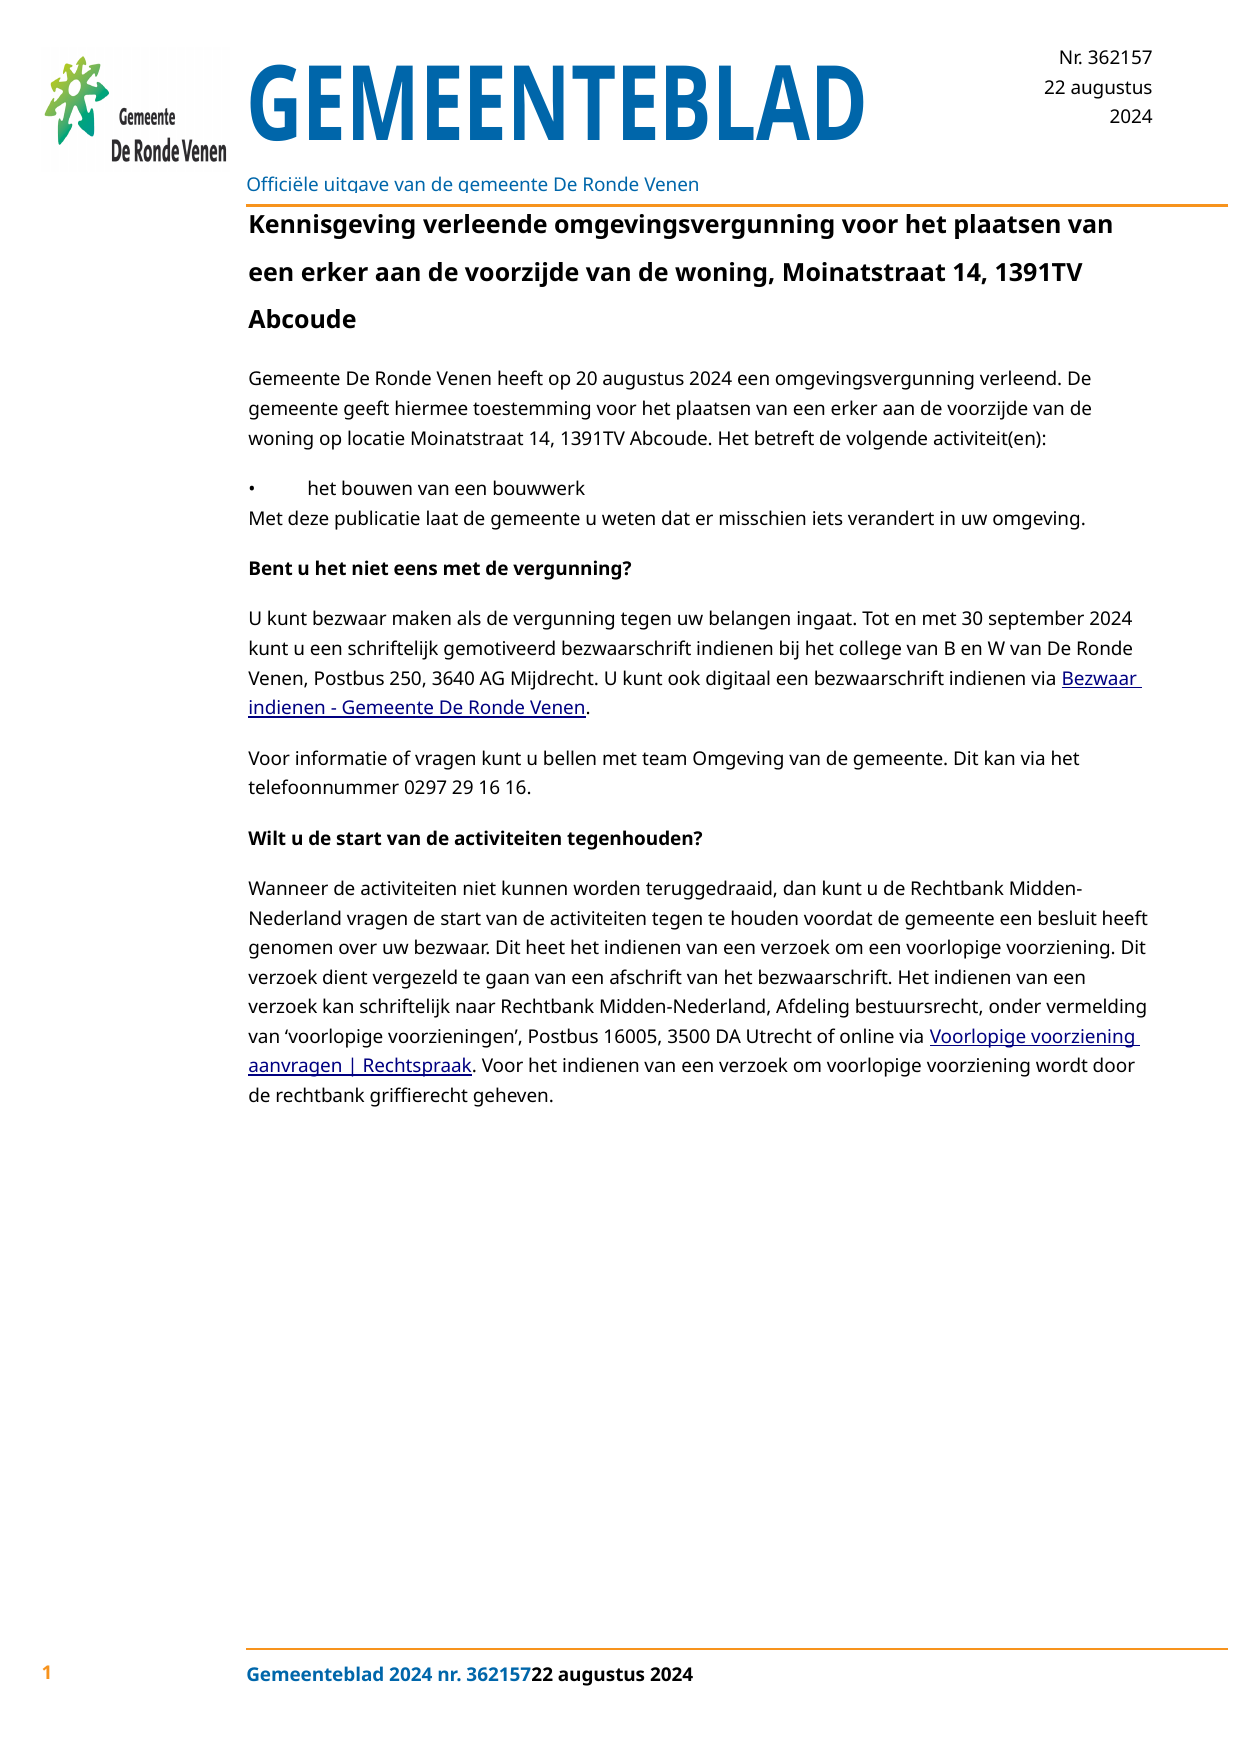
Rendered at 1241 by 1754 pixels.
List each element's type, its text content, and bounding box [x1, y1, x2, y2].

list het bouwen van een bouwwerk [248, 475, 1152, 501]
text Met deze publicatie laat de gemeente u weten dat er misschien iets verandert in uw omgeving. [248, 505, 1152, 530]
text Voor informatie of vragen kunt u bellen met team Omgeving van de gemeente. Dit kan via het telefoonnummer 0297 29 16 16. [248, 745, 1152, 800]
text U kunt bezwaar maken als de vergunning tegen uw belangen ingaat. Tot en met 30 september 2024 kunt u een schriftelijk gemotiveerd bezwaarschrift indienen bij het college van B en W van De Ronde Venen, Postbus 250, 3640 AG Mijdrecht. U kunt ook digitaal een bezwaarschrift indienen via Bezwaar indienen - Gemeente De Ronde Venen. [248, 606, 1152, 720]
text Wilt u de start van de activiteiten tegenhouden? [248, 825, 1152, 850]
text Wanneer de activiteiten niet kunnen worden teruggedraaid, dan kunt u de Rechtbank Midden-Nederland vragen de start van de activiteiten tegen te houden voordat de gemeente een besluit heeft genomen over uw bezwaar. Dit heet het indienen van een verzoek om een voorlopige voorziening. Dit verzoek dient vergezeld te gaan van een afschrift van het bezwaarschrift. Het indienen van een verzoek kan schriftelijk naar Rechtbank Midden-Nederland, Afdeling bestuursrecht, onder vermelding van ‘voorlopige voorzieningen’, Postbus 16005, 3500 DA Utrecht of online via Voorlopige voorziening aanvragen | Rechtspraak. Voor het indienen van een verzoek om voorlopige voorziening wordt door de rechtbank griffierecht geheven. [248, 875, 1152, 1108]
picture [41, 47, 231, 172]
text Kennisgeving verleende omgevingsvergunning voor het plaatsen van een erker aan de voorzijde van de woning, Moinatstraat 14, 1391TV Abcoude [248, 207, 1152, 336]
text Bent u het niet eens met de vergunning? [248, 555, 1152, 581]
text Gemeente De Ronde Venen heeft op 20 augustus 2024 een omgevingsvergunning verleend. De gemeente geeft hiermee toestemming voor het plaatsen van een erker aan de voorzijde van de woning op locatie Moinatstraat 14, 1391TV Abcoude. Het betreft de volgende activiteit(en): [248, 366, 1152, 450]
